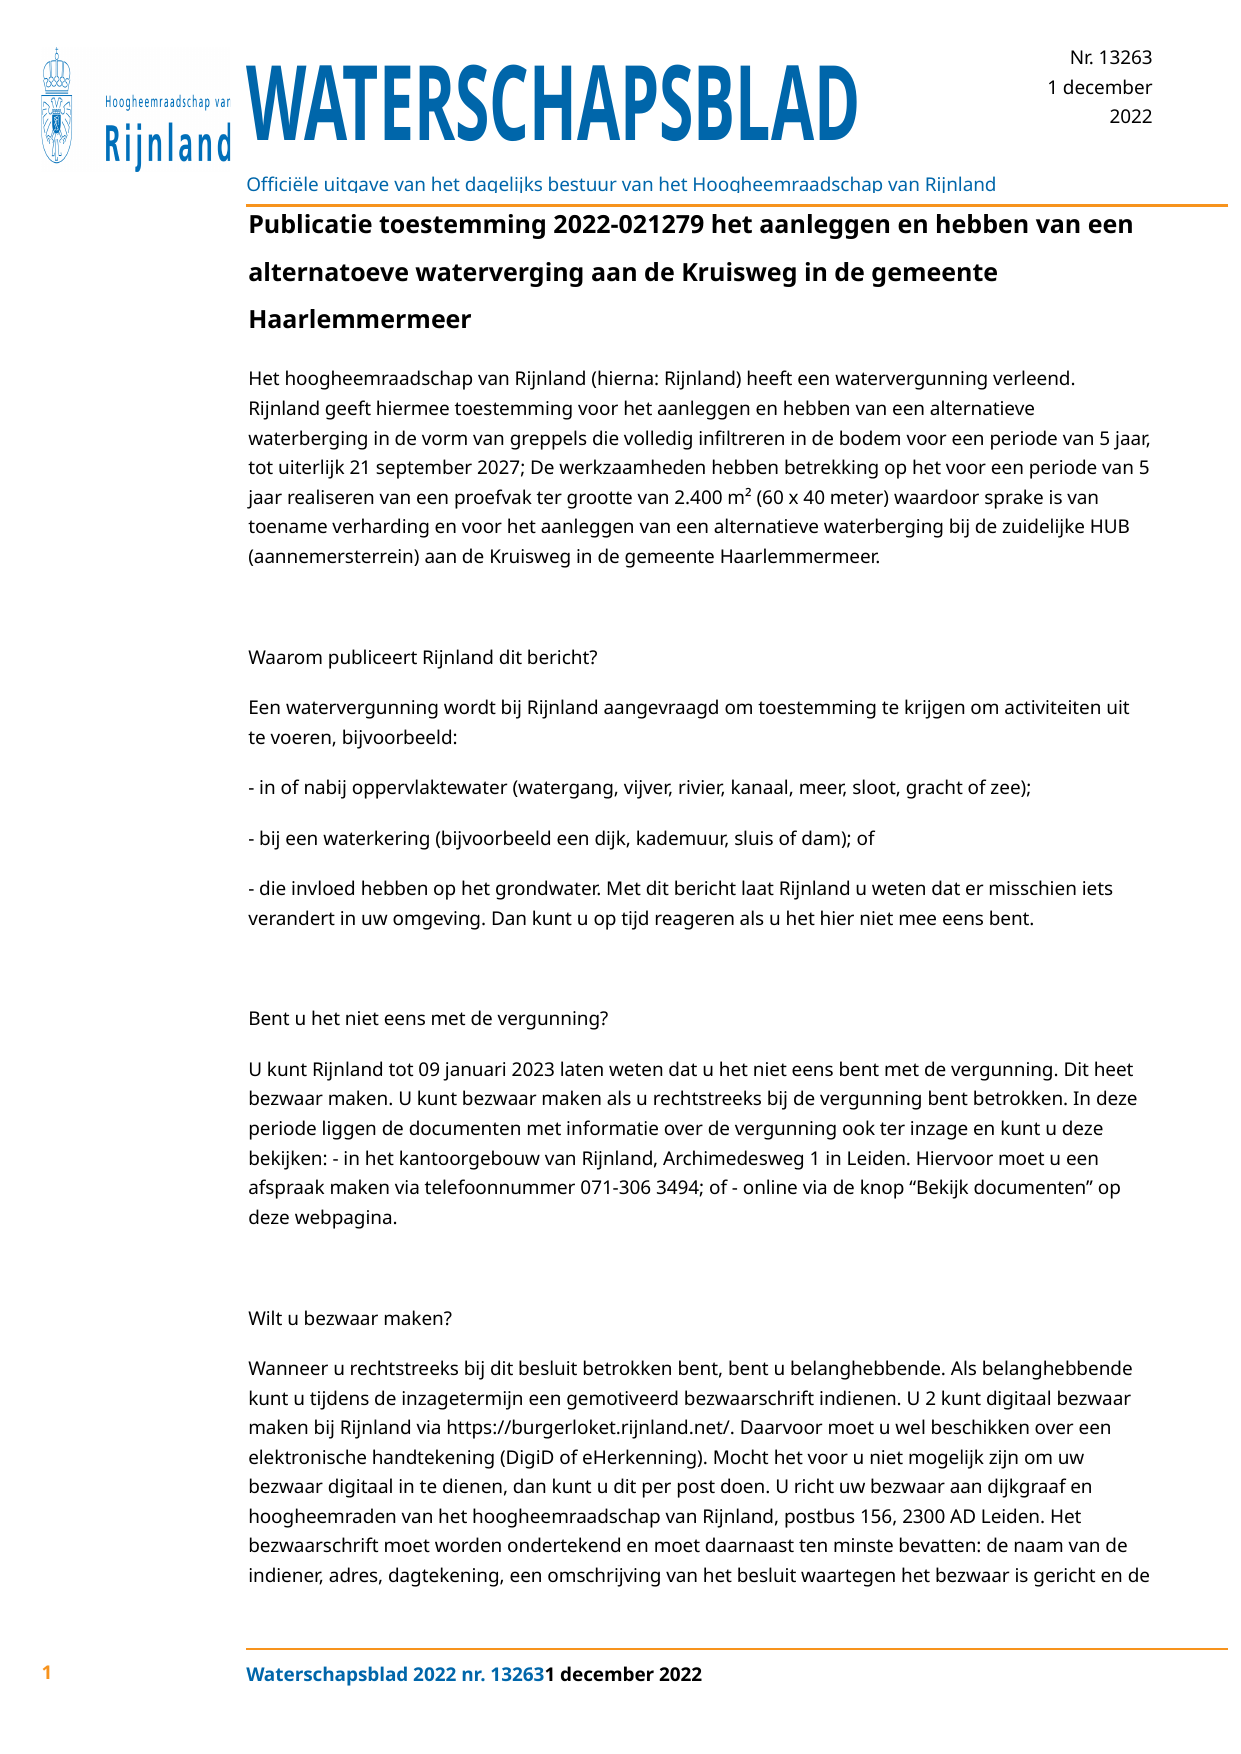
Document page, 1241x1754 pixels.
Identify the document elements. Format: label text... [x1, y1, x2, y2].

picture [41, 47, 231, 172]
text - die invloed hebben op het grondwater. Met dit bericht laat Rijnland u weten dat er misschien iets verandert in uw omgeving. Dan kunt u op tijd reageren als u het hier niet mee eens bent. [248, 875, 1152, 930]
text Wanneer u rechtstreeks bij dit besluit betrokken bent, bent u belanghebbende. Als belanghebbende kunt u tijdens de inzagetermijn een gemotiveerd bezwaarschrift indienen. U 2 kunt digitaal bezwaar maken bij Rijnland via https://burgerloket.rijnland.net/. Daarvoor moet u wel beschikken over een elektronische handtekening (DigiD of eHerkenning). Mocht het voor u niet mogelijk zijn om uw bezwaar digitaal in te dienen, dan kunt u dit per post doen. U richt uw bezwaar aan dijkgraaf en hoogheemraden van het hoogheemraadschap van Rijnland, postbus 156, 2300 AD Leiden. Het bezwaarschrift moet worden ondertekend en moet daarnaast ten minste bevatten: de naam van de indiener, adres, dagtekening, een omschrijving van het besluit waartegen het bezwaar is gericht en de [248, 1355, 1152, 1588]
text Bent u het niet eens met de vergunning? [248, 1006, 1152, 1031]
text Het hoogheemraadschap van Rijnland (hierna: Rijnland) heeft een watervergunning verleend. Rijnland geeft hiermee toestemming voor het aanleggen en hebben van een alternatieve waterberging in de vorm van greppels die volledig infiltreren in de bodem voor een periode van 5 jaar, tot uiterlijk 21 september 2027; De werkzaamheden hebben betrekking op het voor een periode van 5 jaar realiseren van een proefvak ter grootte van 2.400 m² (60 x 40 meter) waardoor sprake is van toename verharding en voor het aanleggen van een alternatieve waterberging bij de zuidelijke HUB (aannemersterrein) aan de Kruisweg in de gemeente Haarlemmermeer. [248, 366, 1152, 569]
text Een watervergunning wordt bij Rijnland aangevraagd om toestemming te krijgen om activiteiten uit te voeren, bijvoorbeeld: [248, 694, 1152, 749]
text Wilt u bezwaar maken? [248, 1305, 1152, 1330]
text U kunt Rijnland tot 09 januari 2023 laten weten dat u het niet eens bent met de vergunning. Dit heet bezwaar maken. U kunt bezwaar maken als u rechtstreeks bij de vergunning bent betrokken. In deze periode liggen de documenten met informatie over de vergunning ook ter inzage en kunt u deze bekijken: - in het kantoorgebouw van Rijnland, Archimedesweg 1 in Leiden. Hiervoor moet u een afspraak maken via telefoonnummer 071-306 3494; of - online via de knop “Bekijk documenten” op deze webpagina. [248, 1056, 1152, 1229]
text Waarom publiceert Rijnland dit bericht? [248, 644, 1152, 669]
text Publicatie toestemming 2022-021279 het aanleggen en hebben van een alternatoeve waterverging aan de Kruisweg in de gemeente Haarlemmermeer [248, 207, 1152, 336]
text - in of nabij oppervlaktewater (watergang, vijver, rivier, kanaal, meer, sloot, gracht of zee); [248, 774, 1152, 800]
text - bij een waterkering (bijvoorbeeld een dijk, kademuur, sluis of dam); of [248, 825, 1152, 850]
